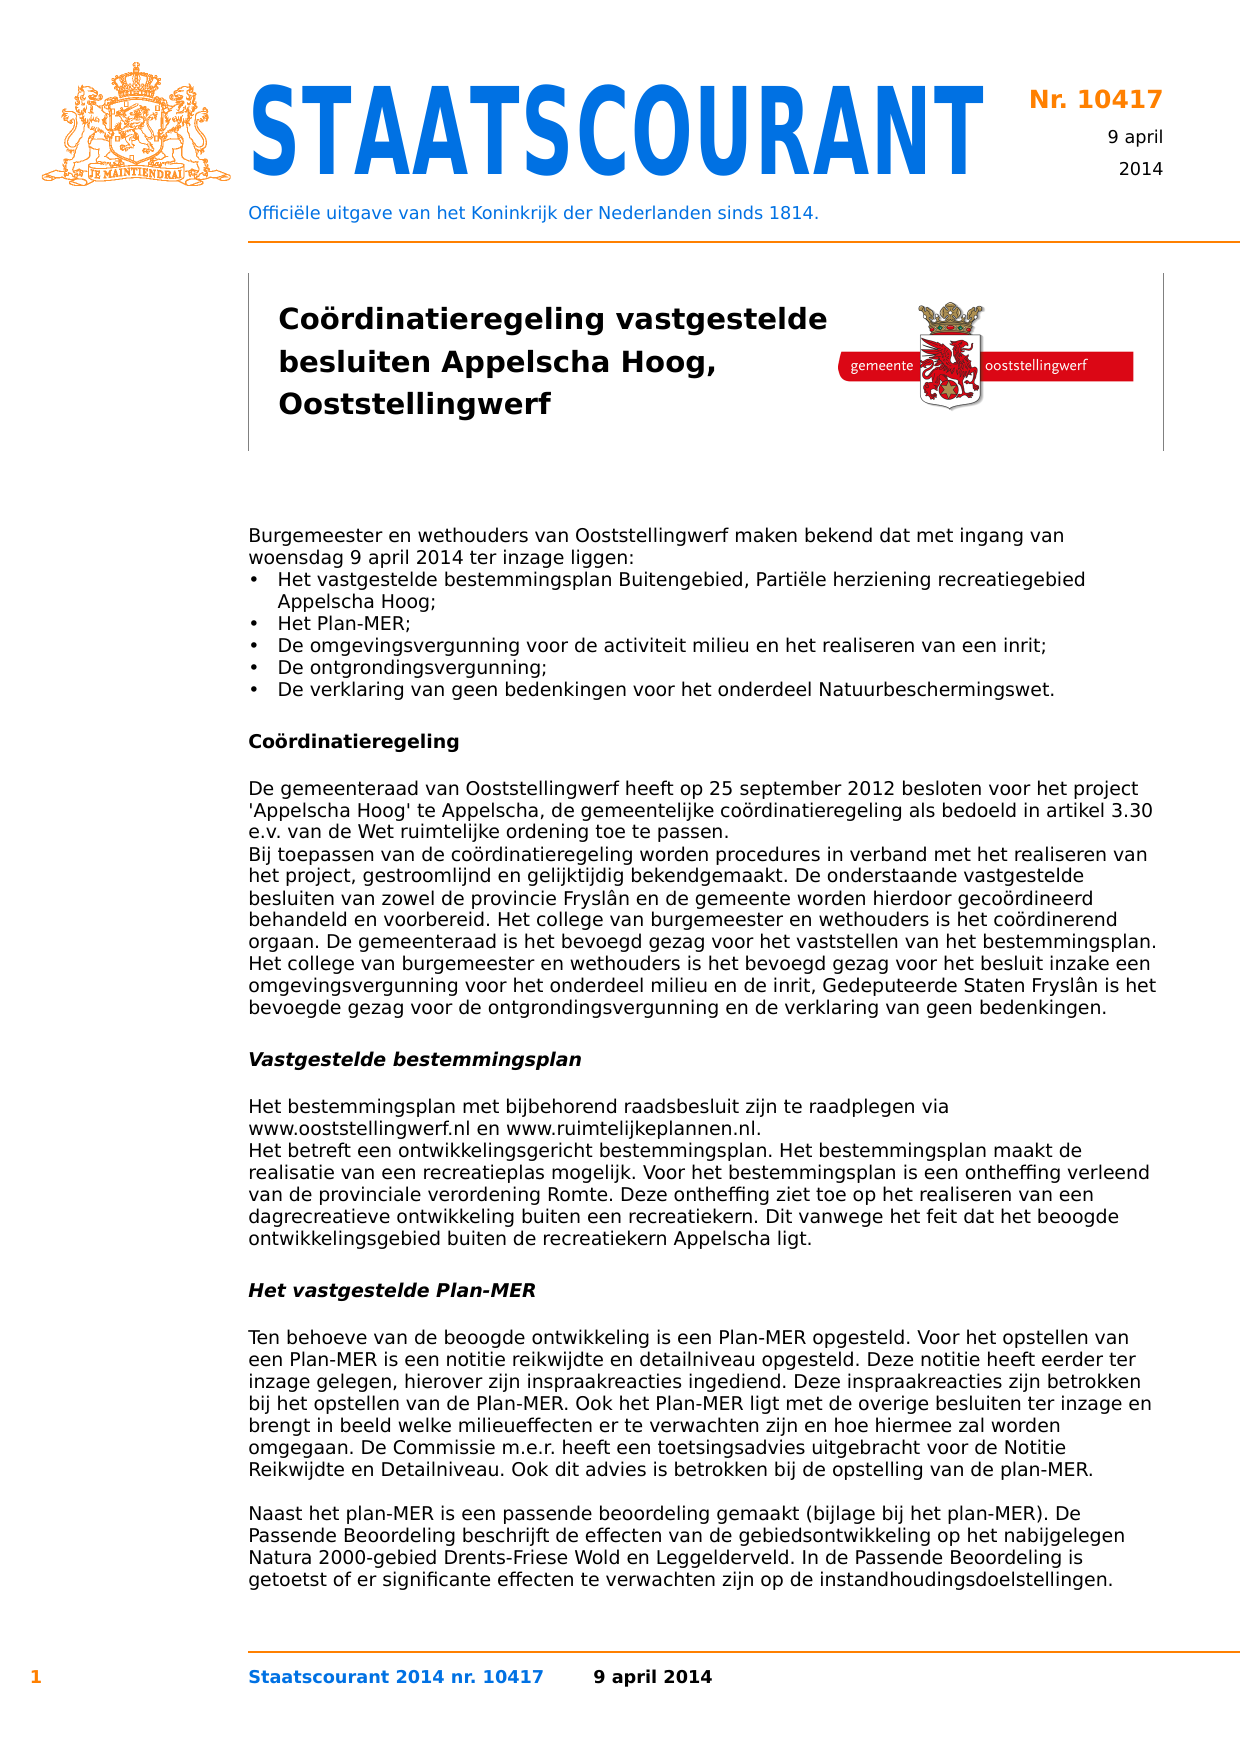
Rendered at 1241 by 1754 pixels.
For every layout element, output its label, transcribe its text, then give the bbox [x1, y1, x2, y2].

text Het betreft een ontwikkelingsgericht bestemmingsplan. Het bestemmingsplan maakt de realisatie van een recreatieplas mogelijk. Voor het bestemmingsplan is een ontheffing verleend van de provinciale verordening Romte. Deze ontheffing ziet toe op het realiseren van een dagrecreatieve ontwikkeling buiten een recreatiekern. Dit vanwege het feit dat het beoogde ontwikkelingsgebied buiten de recreatiekern Appelscha ligt. [248, 1140, 1163, 1250]
text Naast het plan-MER is een passende beoordeling gemaakt (bijlage bij het plan-MER). De Passende Beoordeling beschrijft de effecten van de gebiedsontwikkeling op het nabijgelegen Natura 2000-gebied Drents-Friese Wold en Leggelderveld. In de Passende Beoordeling is getoetst of er significante effecten te verwachten zijn op de instandhoudingsdoelstellingen. [248, 1503, 1163, 1591]
text Ten behoeve van de beoogde ontwikkeling is een Plan-MER opgesteld. Voor het opstellen van een Plan-MER is een notitie reikwijdte en detailniveau opgesteld. Deze notitie heeft eerder ter inzage gelegen, hierover zijn inspraakreacties ingediend. Deze inspraakreacties zijn betrokken bij het opstellen van de Plan-MER. Ook het Plan-MER ligt met de overige besluiten ter inzage en brengt in beeld welke milieueffecten er te verwachten zijn en hoe hiermee zal worden omgegaan. De Commissie m.e.r. heeft een toetsingsadvies uitgebracht voor de Notitie Reikwijdte en Detailniveau. Ook dit advies is betrokken bij de opstelling van de plan-MER. [248, 1327, 1163, 1481]
table_cell Officiële uitgave van het Koninkrijk der Nederlanden sinds 1814. [248, 203, 1240, 241]
text • De verklaring van geen bedenkingen voor het onderdeel Natuurbeschermingswet. [248, 678, 1163, 701]
text Het bestemmingsplan met bijbehorend raadsbesluit zijn te raadplegen via www.ooststellingwerf.nl en www.ruimtelijkeplannen.nl. [248, 1096, 1163, 1140]
text • Het Plan-MER; [248, 613, 1163, 634]
table_header [25, 62, 248, 241]
text Bij toepassen van de coördinatieregeling worden procedures in verband met het realiseren van het project, gestroomlijnd en gelijktijdig bekendgemaakt. De onderstaande vastgestelde besluiten van zowel de provincie Fryslân en de gemeente worden hierdoor gecoördineerd behandeld en voorbereid. Het college van burgemeester en wethouders is het coördinerend orgaan. De gemeenteraad is het bevoegd gezag voor het vaststellen van het bestemmingsplan. Het college van burgemeester en wethouders is het bevoegd gezag voor het besluit inzake een omgevingsvergunning voor het onderdeel milieu en de inrit, Gedeputeerde Staten Fryslân is het bevoegde gezag voor de ontgrondingsvergunning en de verklaring van geen bedenkingen. [248, 843, 1163, 1019]
table_cell 2014 [998, 153, 1240, 203]
picture [838, 302, 1134, 415]
subtitle Vastgestelde bestemmingsplan [248, 1049, 1163, 1071]
table_cell 9 april [998, 121, 1240, 153]
table_header STAATSCOURANT [248, 62, 998, 203]
text De gemeenteraad van Ooststellingwerf heeft op 25 september 2012 besloten voor het project 'Appelscha Hoog' te Appelscha, de gemeentelijke coördinatieregeling als bedoeld in artikel 3.30 e.v. van de Wet ruimtelijke ordening toe te passen. [248, 777, 1163, 843]
subtitle Het vastgestelde Plan-MER [248, 1280, 1163, 1302]
text • De ontgrondingsvergunning; [248, 657, 1163, 678]
subtitle Coördinatieregeling [248, 731, 1163, 752]
subtitle Coördinatieregeling vastgestelde besluiten Appelscha Hoog, Ooststellingwerf [249, 273, 1163, 451]
text • De omgevingsvergunning voor de activiteit milieu en het realiseren van een inrit; [248, 634, 1163, 657]
picture [41, 62, 231, 186]
text Burgemeester en wethouders van Ooststellingwerf maken bekend dat met ingang van woensdag 9 april 2014 ter inzage liggen: [248, 525, 1163, 569]
table_header Nr. 10417 [998, 62, 1240, 121]
text • Het vastgestelde bestemmingsplan Buitengebied, Partiële herziening recreatiegebied Appelscha Hoog; [248, 569, 1163, 613]
